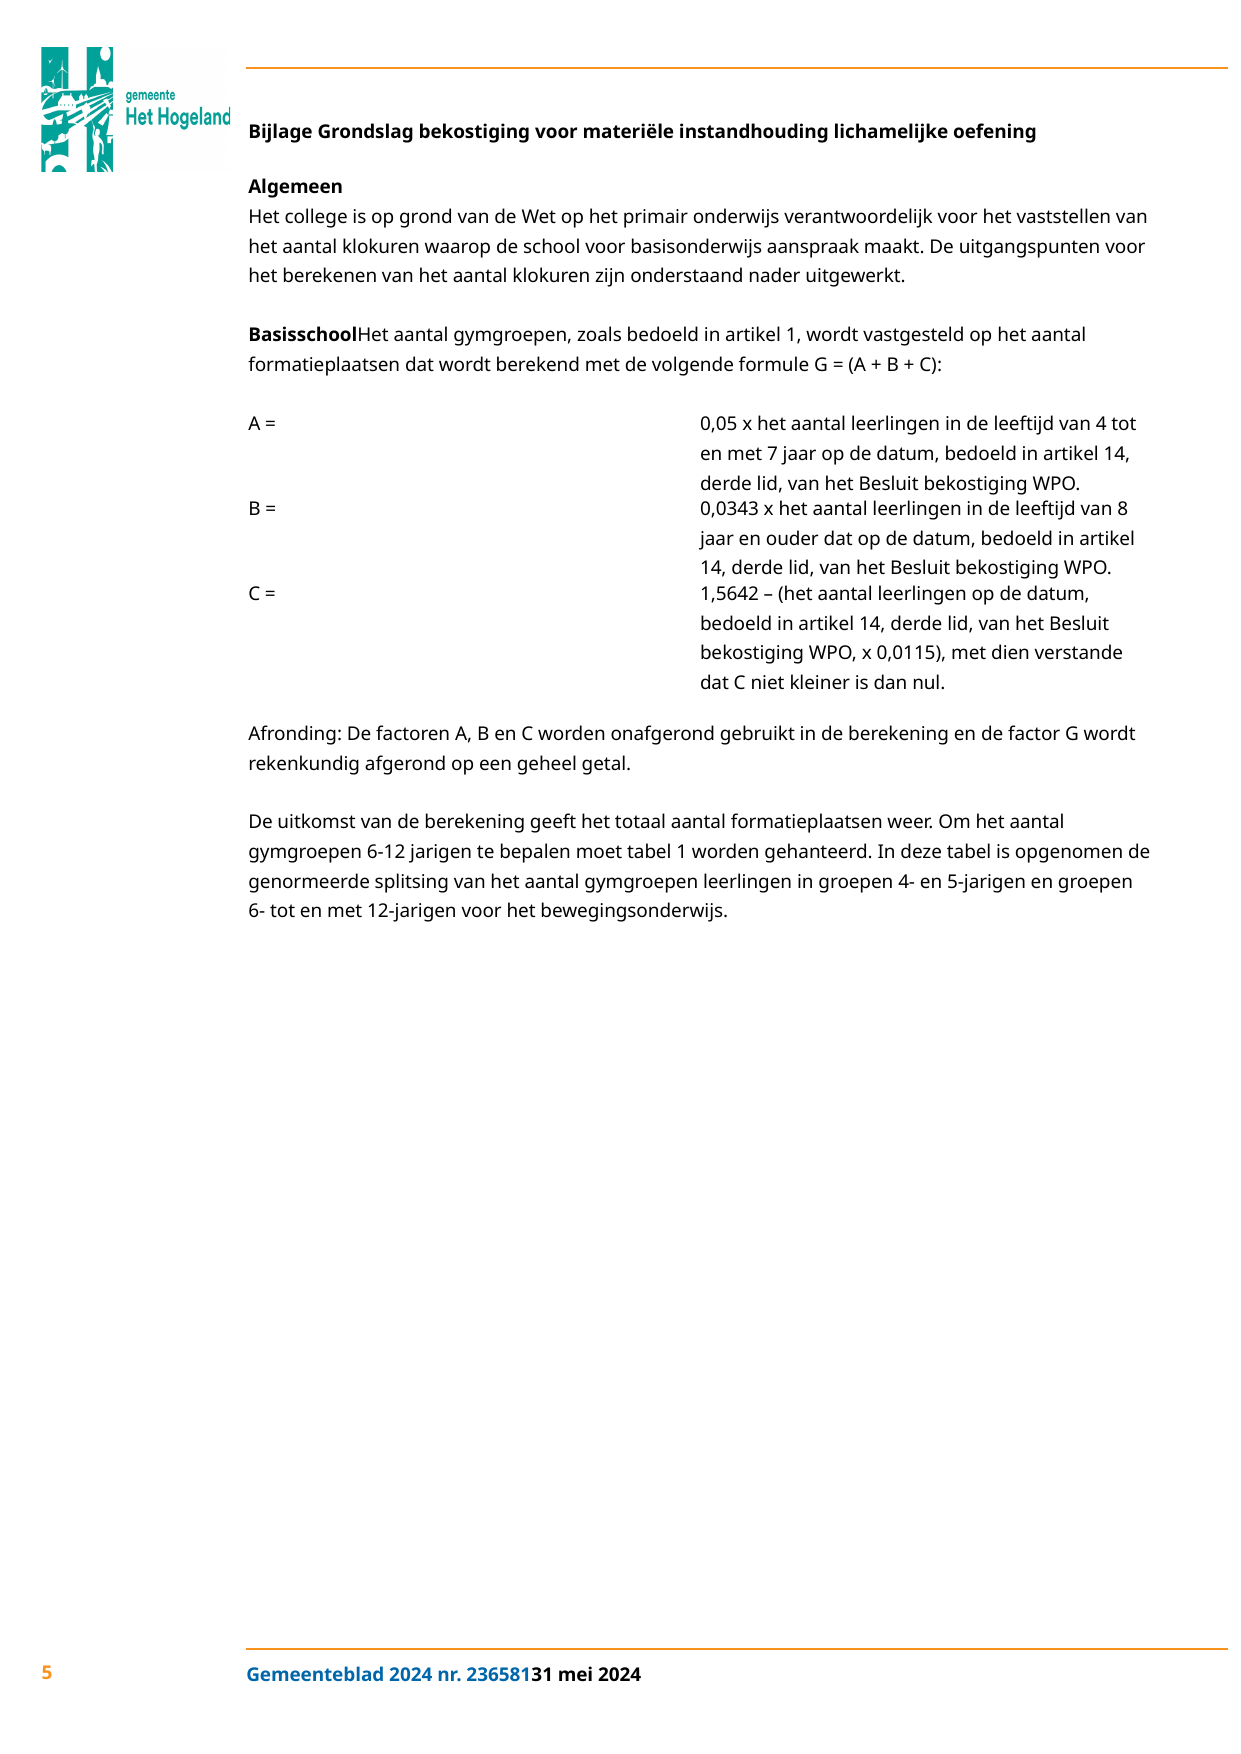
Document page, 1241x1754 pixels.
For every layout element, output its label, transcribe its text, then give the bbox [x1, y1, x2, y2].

table_header 0,05 x het aantal leerlingen in de leeftijd van 4 tot en met 7 jaar op de datum, bedoeld in artikel 14, derde lid, van het Besluit bekostiging WPO. [700, 411, 1152, 495]
table_cell [248, 695, 700, 721]
text Het college is op grond van de Wet op het primair onderwijs verantwoordelijk voor het vaststellen van het aantal klokuren waarop de school voor basisonderwijs aanspraak maakt. De uitgangspunten voor het berekenen van het aantal klokuren zijn onderstaand nader uitgewerkt. [248, 203, 1152, 288]
table_header A = [248, 411, 700, 495]
table_cell B = [248, 495, 700, 580]
table_cell C = [248, 580, 700, 695]
table_cell 0,0343 x het aantal leerlingen in de leeftijd van 8 jaar en ouder dat op de datum, bedoeld in artikel 14, derde lid, van het Besluit bekostiging WPO. [700, 495, 1152, 580]
table_cell [700, 695, 1152, 721]
text Algemeen [248, 174, 1152, 199]
text Bijlage Grondslag bekostiging voor materiële instandhouding lichamelijke oefening [248, 116, 1152, 144]
table_cell 1,5642 – (het aantal leerlingen op de datum, bedoeld in artikel 14, derde lid, van het Besluit bekostiging WPO, x 0,0115), met dien verstande dat C niet kleiner is dan nul. [700, 580, 1152, 695]
picture [41, 47, 231, 172]
text BasisschoolHet aantal gymgroepen, zoals bedoeld in artikel 1, wordt vastgesteld op het aantal formatieplaatsen dat wordt berekend met de volgende formule G = (A + B + C): [248, 322, 1152, 377]
table_cell Afronding: De factoren A, B en C worden onafgerond gebruikt in de berekening en de factor G wordt rekenkundig afgerond op een geheel getal. [248, 721, 1152, 776]
text De uitkomst van de berekening geeft het totaal aantal formatieplaatsen weer. Om het aantal gymgroepen 6-12 jarigen te bepalen moet tabel 1 worden gehanteerd. In deze tabel is opgenomen de genormeerde splitsing van het aantal gymgroepen leerlingen in groepen 4- en 5-jarigen en groepen 6- tot en met 12-jarigen voor het bewegingsonderwijs. [248, 809, 1152, 923]
